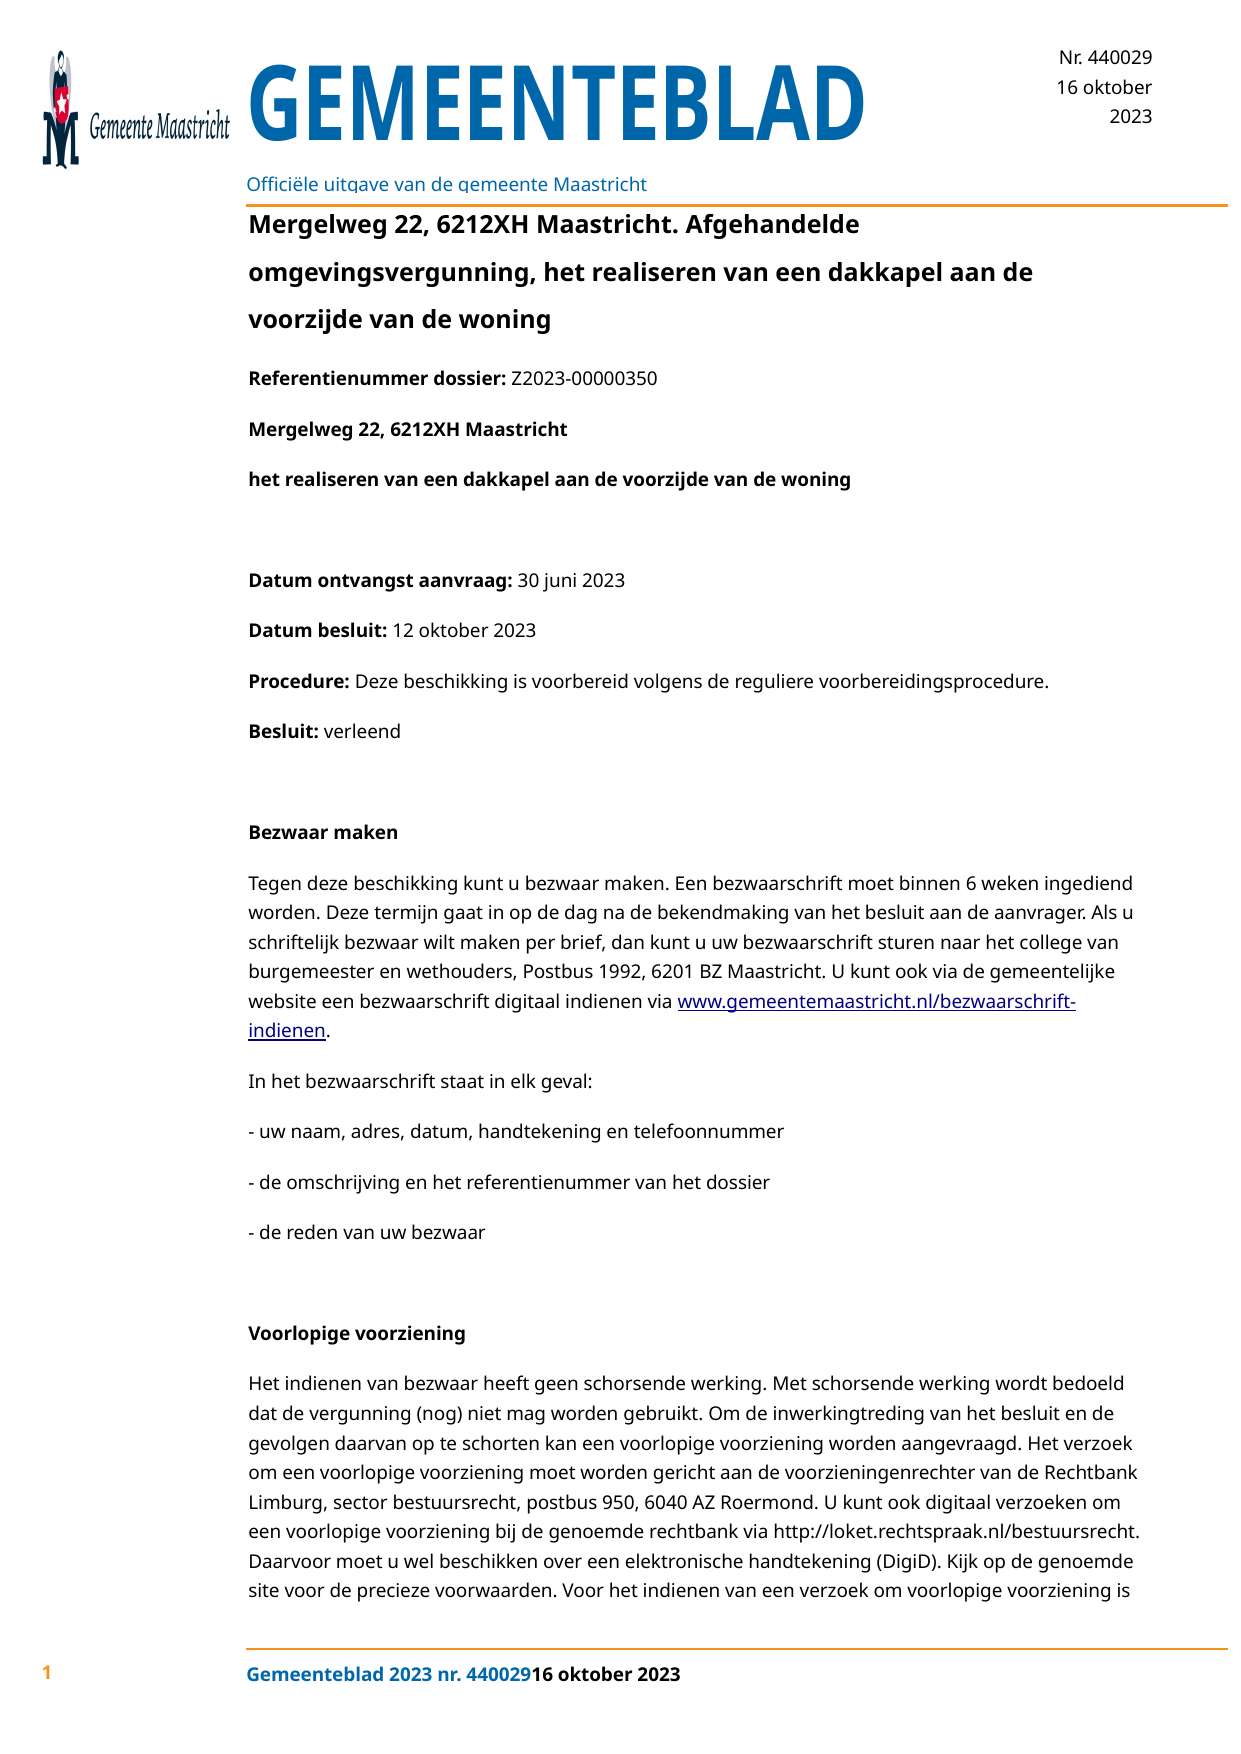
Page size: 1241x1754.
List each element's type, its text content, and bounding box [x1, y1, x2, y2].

text Mergelweg 22, 6212XH Maastricht. Afgehandelde omgevingsvergunning, het realiseren van een dakkapel aan de voorzijde van de woning [248, 207, 1152, 336]
text Referentienummer dossier: Z2023-00000350 [248, 366, 1152, 391]
text Besluit: verleend [248, 718, 1152, 744]
text Datum besluit: 12 oktober 2023 [248, 618, 1152, 643]
text het realiseren van een dakkapel aan de voorzijde van de woning [248, 466, 1152, 492]
text Het indienen van bezwaar heeft geen schorsende werking. Met schorsende werking wordt bedoeld dat de vergunning (nog) niet mag worden gebruikt. Om de inwerkingtreding van het besluit en de gevolgen daarvan op te schorten kan een voorlopige voorziening worden aangevraagd. Het verzoek om een voorlopige voorziening moet worden gericht aan de voorzieningenrechter van de Rechtbank Limburg, sector bestuursrecht, postbus 950, 6040 AZ Roermond. U kunt ook digitaal verzoeken om een voorlopige voorziening bij de genoemde rechtbank via http://loket.rechtspraak.nl/bestuursrecht. Daarvoor moet u wel beschikken over een elektronische handtekening (DigiD). Kijk op de genoemde site voor de precieze voorwaarden. Voor het indienen van een verzoek om voorlopige voorziening is [248, 1371, 1152, 1603]
text Mergelweg 22, 6212XH Maastricht [248, 416, 1152, 442]
text Procedure: Deze beschikking is voorbereid volgens de reguliere voorbereidingsprocedure. [248, 668, 1152, 694]
text Datum ontvangst aanvraag: 30 juni 2023 [248, 567, 1152, 593]
text Voorlopige voorziening [248, 1320, 1152, 1346]
text Bezwaar maken [248, 819, 1152, 845]
text Tegen deze beschikking kunt u bezwaar maken. Een bezwaarschrift moet binnen 6 weken ingediend worden. Deze termijn gaat in op de dag na de bekendmaking van het besluit aan de aanvrager. Als u schriftelijk bezwaar wilt maken per brief, dan kunt u uw bezwaarschrift sturen naar het college van burgemeester en wethouders, Postbus 1992, 6201 BZ Maastricht. U kunt ook via de gemeentelijke website een bezwaarschrift digitaal indienen via www.gemeentemaastricht.nl/bezwaarschrift-indienen. [248, 870, 1152, 1043]
text - de reden van uw bezwaar [248, 1219, 1152, 1245]
text - uw naam, adres, datum, handtekening en telefoonnummer [248, 1118, 1152, 1144]
picture [41, 47, 231, 172]
text In het bezwaarschrift staat in elk geval: [248, 1068, 1152, 1094]
text - de omschrijving en het referentienummer van het dossier [248, 1169, 1152, 1194]
